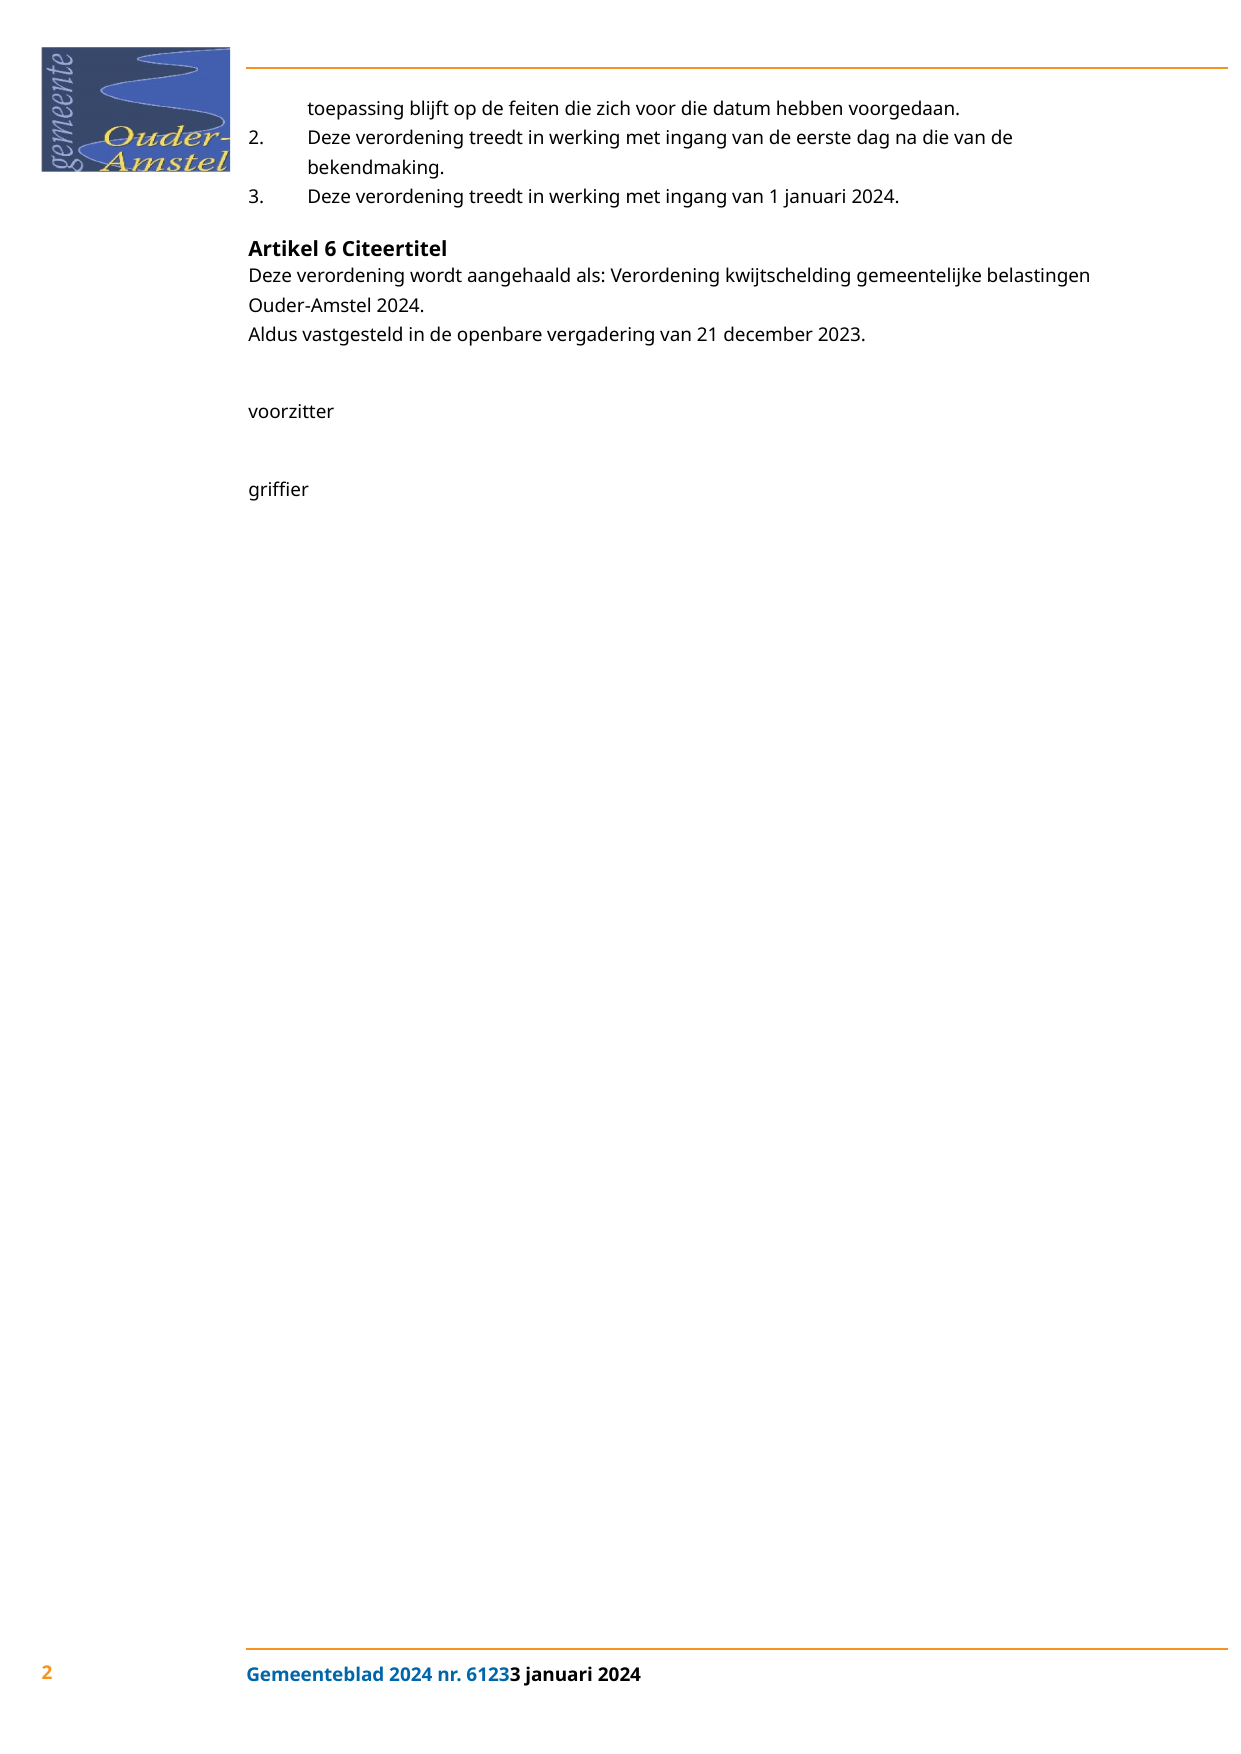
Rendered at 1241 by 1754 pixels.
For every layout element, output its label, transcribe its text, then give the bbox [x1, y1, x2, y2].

text Aldus vastgesteld in de openbare vergadering van 21 december 2023. [248, 322, 1152, 347]
list Deze verordening treedt in werking met ingang van 1 januari 2024. [248, 183, 1152, 209]
list toepassing blijft op de feiten die zich voor die datum hebben voorgedaan. [248, 95, 1152, 121]
text voorzitter [248, 399, 1152, 424]
list Deze verordening treedt in werking met ingang van de eerste dag na die van de bekendmaking. [248, 124, 1152, 180]
text Artikel 6 Citeertitel [248, 234, 1152, 262]
text Deze verordening wordt aangehaald als: Verordening kwijtschelding gemeentelijke belastingen Ouder-Amstel 2024. [248, 262, 1152, 318]
text griffier [248, 476, 1152, 502]
picture [41, 47, 231, 172]
